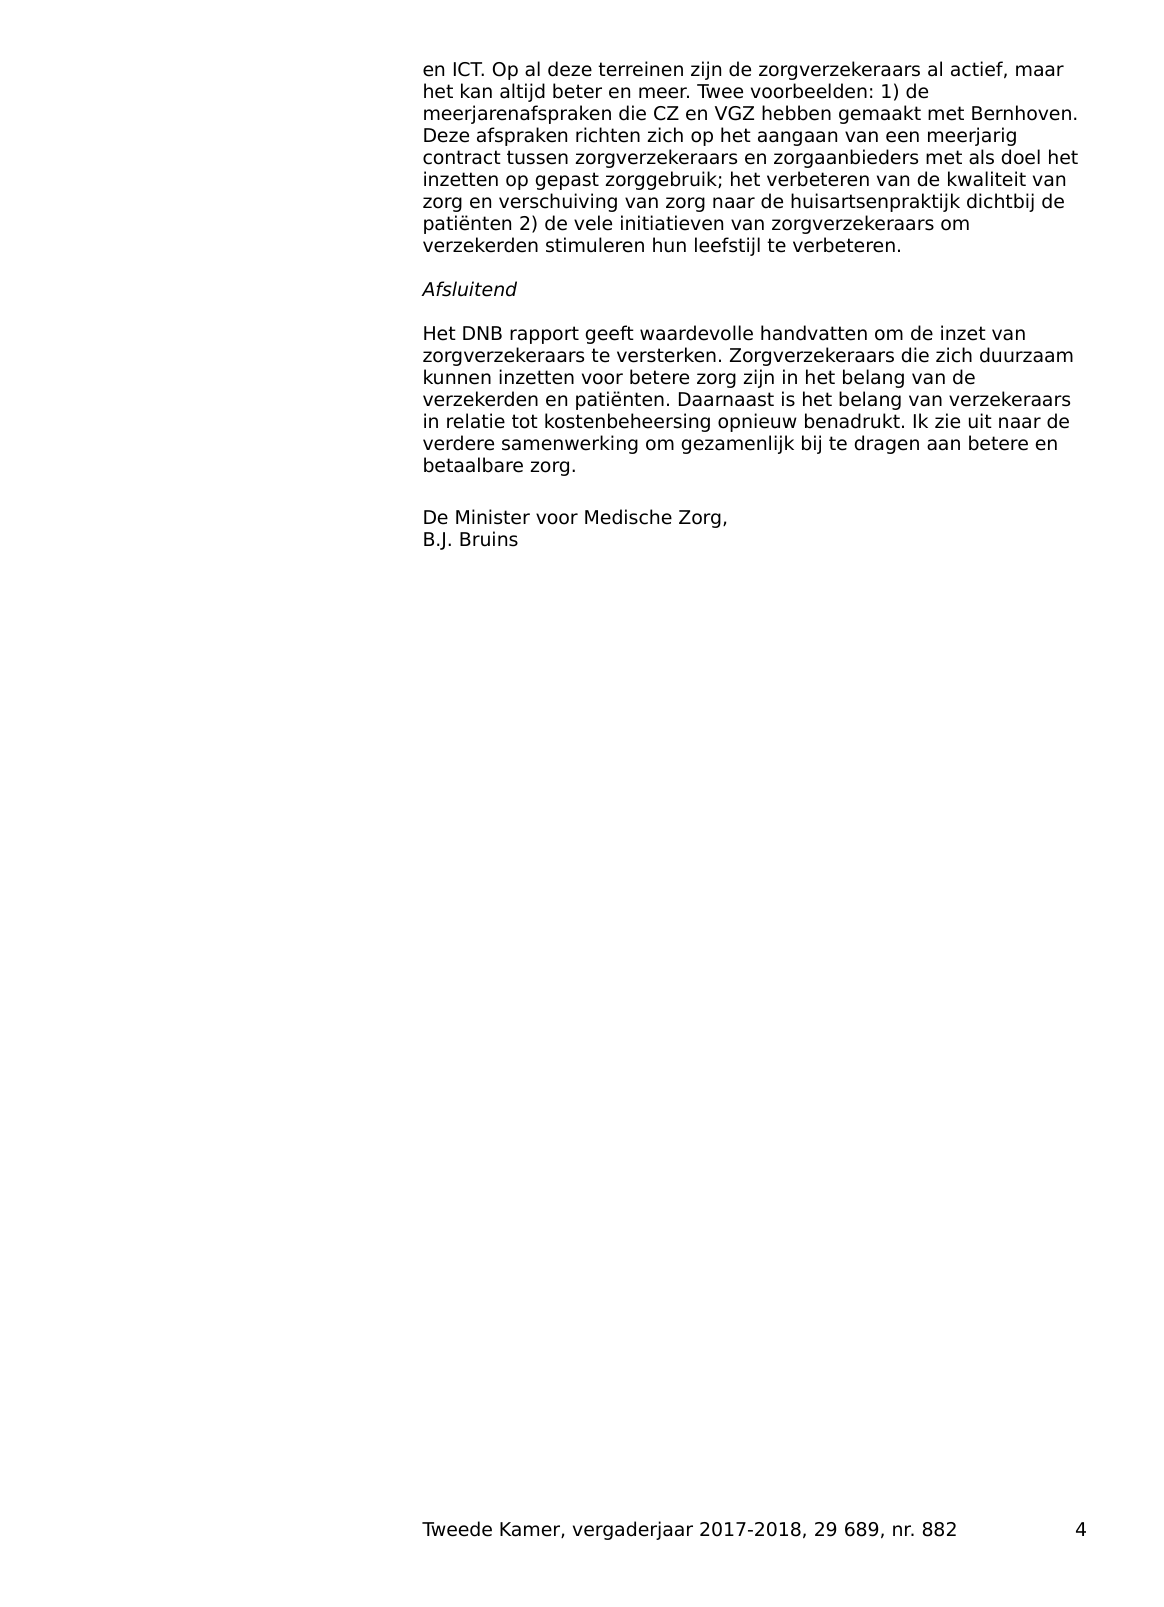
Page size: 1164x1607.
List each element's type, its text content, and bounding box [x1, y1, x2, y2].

text Het DNB rapport geeft waardevolle handvatten om de inzet van zorgverzekeraars te versterken. Zorgverzekeraars die zich duurzaam kunnen inzetten voor betere zorg zijn in het belang van de verzekerden en patiënten. Daarnaast is het belang van verzekeraars in relatie tot kostenbeheersing opnieuw benadrukt. Ik zie uit naar de verdere samenwerking om gezamenlijk bij te dragen aan betere en betaalbare zorg. [422, 323, 1087, 477]
subtitle Afsluitend [422, 279, 1087, 301]
text en ICT. Op al deze terreinen zijn de zorgverzekeraars al actief, maar het kan altijd beter en meer. Twee voorbeelden: 1) de meerjarenafspraken die CZ en VGZ hebben gemaakt met Bernhoven. [422, 59, 1087, 125]
text Deze afspraken richten zich op het aangaan van een meerjarig contract tussen zorgverzekeraars en zorgaanbieders met als doel het inzetten op gepast zorggebruik; het verbeteren van de kwaliteit van zorg en verschuiving van zorg naar de huisartsenpraktijk dichtbij de patiënten 2) de vele initiatieven van zorgverzekeraars om verzekerden stimuleren hun leefstijl te verbeteren. [422, 125, 1087, 257]
text De Minister voor Medische Zorg, B.J. Bruins [422, 507, 1087, 551]
